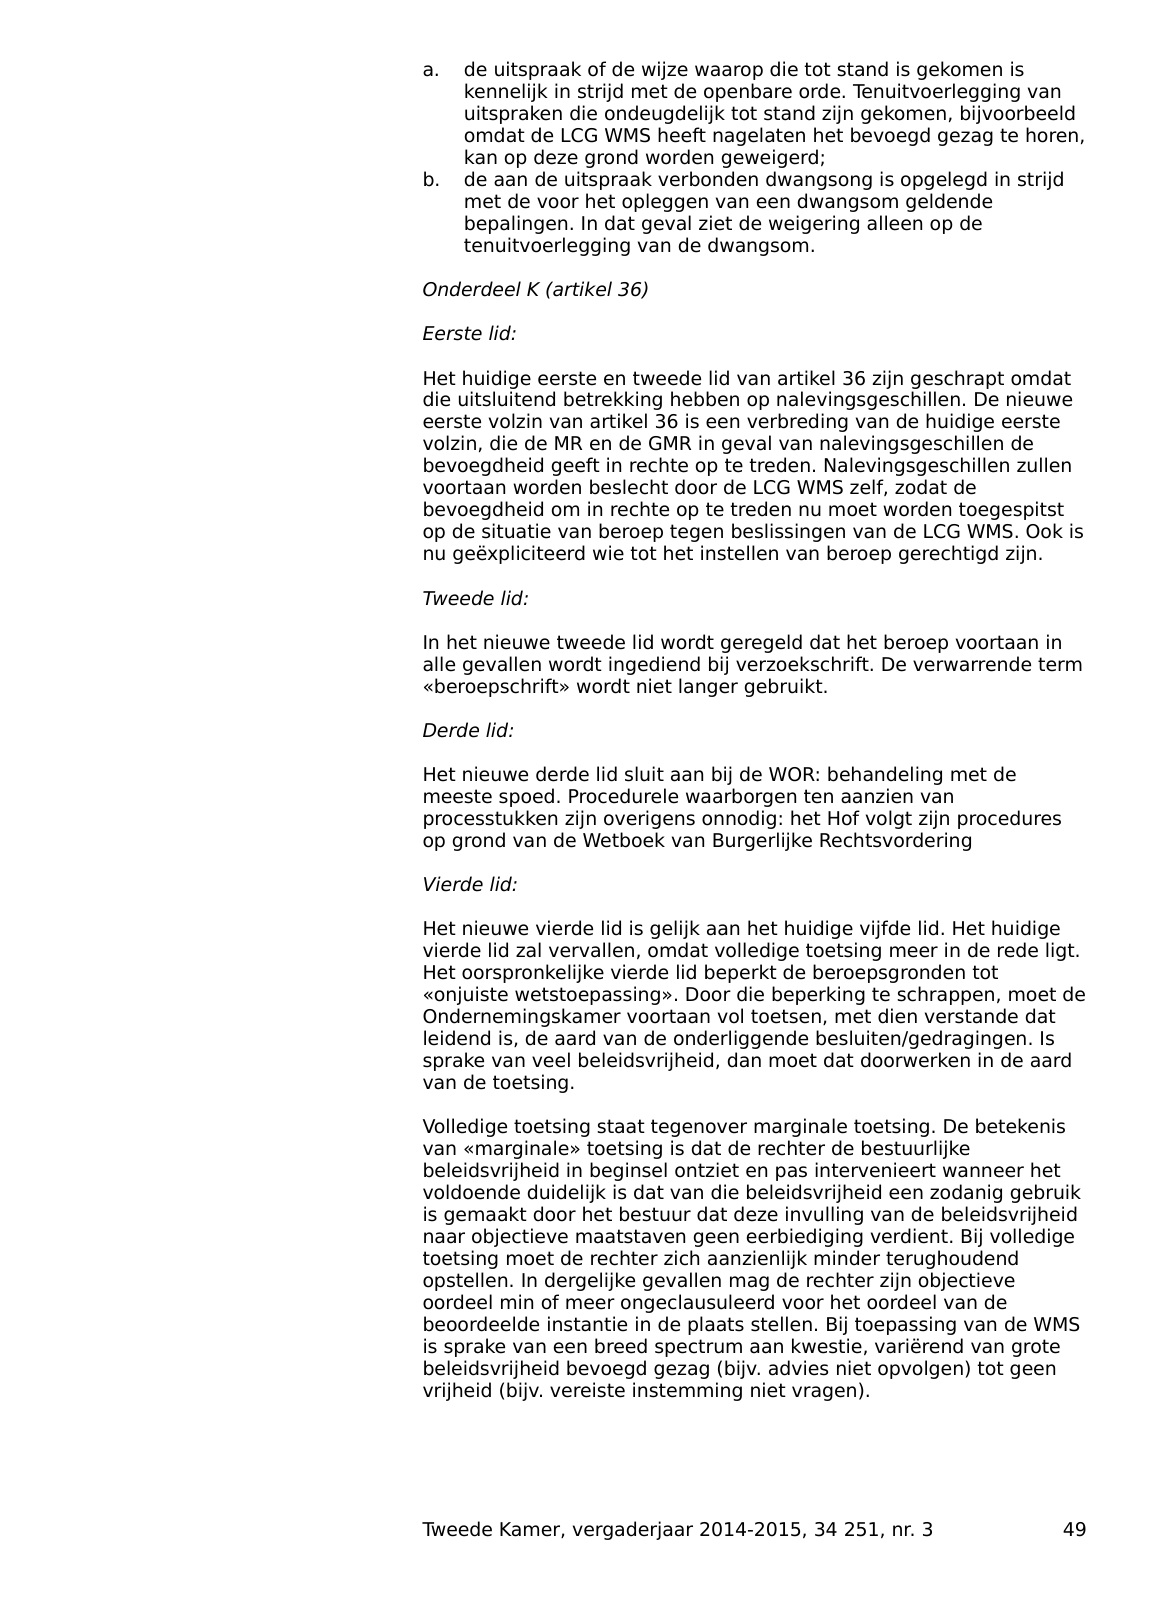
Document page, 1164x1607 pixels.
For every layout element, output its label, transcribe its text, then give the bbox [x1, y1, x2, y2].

subtitle Onderdeel K (artikel 36) [422, 279, 1087, 301]
subtitle Eerste lid: [422, 323, 1087, 345]
text Het nieuwe vierde lid is gelijk aan het huidige vijfde lid. Het huidige vierde lid zal vervallen, omdat volledige toetsing meer in de rede ligt. Het oorspronkelijke vierde lid beperkt de beroepsgronden tot «onjuiste wetstoepassing». Door die beperking te schrappen, moet de Ondernemingskamer voortaan vol toetsen, met dien verstande dat leidend is, de aard van de onderliggende besluiten/gedragingen. Is sprake van veel beleidsvrijheid, dan moet dat doorwerken in de aard van de toetsing. [422, 918, 1087, 1094]
text a. de uitspraak of de wijze waarop die tot stand is gekomen is kennelijk in strijd met de openbare orde. Tenuitvoerlegging van uitspraken die ondeugdelijk tot stand zijn gekomen, bijvoorbeeld omdat de LCG WMS heeft nagelaten het bevoegd gezag te horen, kan op deze grond worden geweigerd; [422, 59, 1087, 169]
text Volledige toetsing staat tegenover marginale toetsing. De betekenis van «marginale» toetsing is dat de rechter de bestuurlijke beleidsvrijheid in beginsel ontziet en pas intervenieert wanneer het voldoende duidelijk is dat van die beleidsvrijheid een zodanig gebruik is gemaakt door het bestuur dat deze invulling van de beleidsvrijheid naar objectieve maatstaven geen eerbiediging verdient. Bij volledige toetsing moet de rechter zich aanzienlijk minder terughoudend opstellen. In dergelijke gevallen mag de rechter zijn objectieve oordeel min of meer ongeclausuleerd voor het oordeel van de beoordeelde instantie in de plaats stellen. Bij toepassing van de WMS is sprake van een breed spectrum aan kwestie, variërend van grote beleidsvrijheid bevoegd gezag (bijv. advies niet opvolgen) tot geen vrijheid (bijv. vereiste instemming niet vragen). [422, 1116, 1087, 1402]
text b. de aan de uitspraak verbonden dwangsong is opgelegd in strijd met de voor het opleggen van een dwangsom geldende bepalingen. In dat geval ziet de weigering alleen op de tenuitvoerlegging van de dwangsom. [422, 169, 1087, 257]
subtitle Derde lid: [422, 720, 1087, 742]
text Het nieuwe derde lid sluit aan bij de WOR: behandeling met de meeste spoed. Procedurele waarborgen ten aanzien van processtukken zijn overigens onnodig: het Hof volgt zijn procedures op grond van de Wetboek van Burgerlijke Rechtsvordering [422, 764, 1087, 852]
subtitle Tweede lid: [422, 587, 1087, 609]
subtitle Vierde lid: [422, 874, 1087, 896]
text In het nieuwe tweede lid wordt geregeld dat het beroep voortaan in alle gevallen wordt ingediend bij verzoekschrift. De verwarrende term «beroepschrift» wordt niet langer gebruikt. [422, 632, 1087, 697]
text Het huidige eerste en tweede lid van artikel 36 zijn geschrapt omdat die uitsluitend betrekking hebben op nalevingsgeschillen. De nieuwe eerste volzin van artikel 36 is een verbreding van de huidige eerste volzin, die de MR en de GMR in geval van nalevingsgeschillen de bevoegdheid geeft in rechte op te treden. Nalevingsgeschillen zullen voortaan worden beslecht door de LCG WMS zelf, zodat de bevoegdheid om in rechte op te treden nu moet worden toegespitst op de situatie van beroep tegen beslissingen van de LCG WMS. Ook is nu geëxpliciteerd wie tot het instellen van beroep gerechtigd zijn. [422, 367, 1087, 565]
